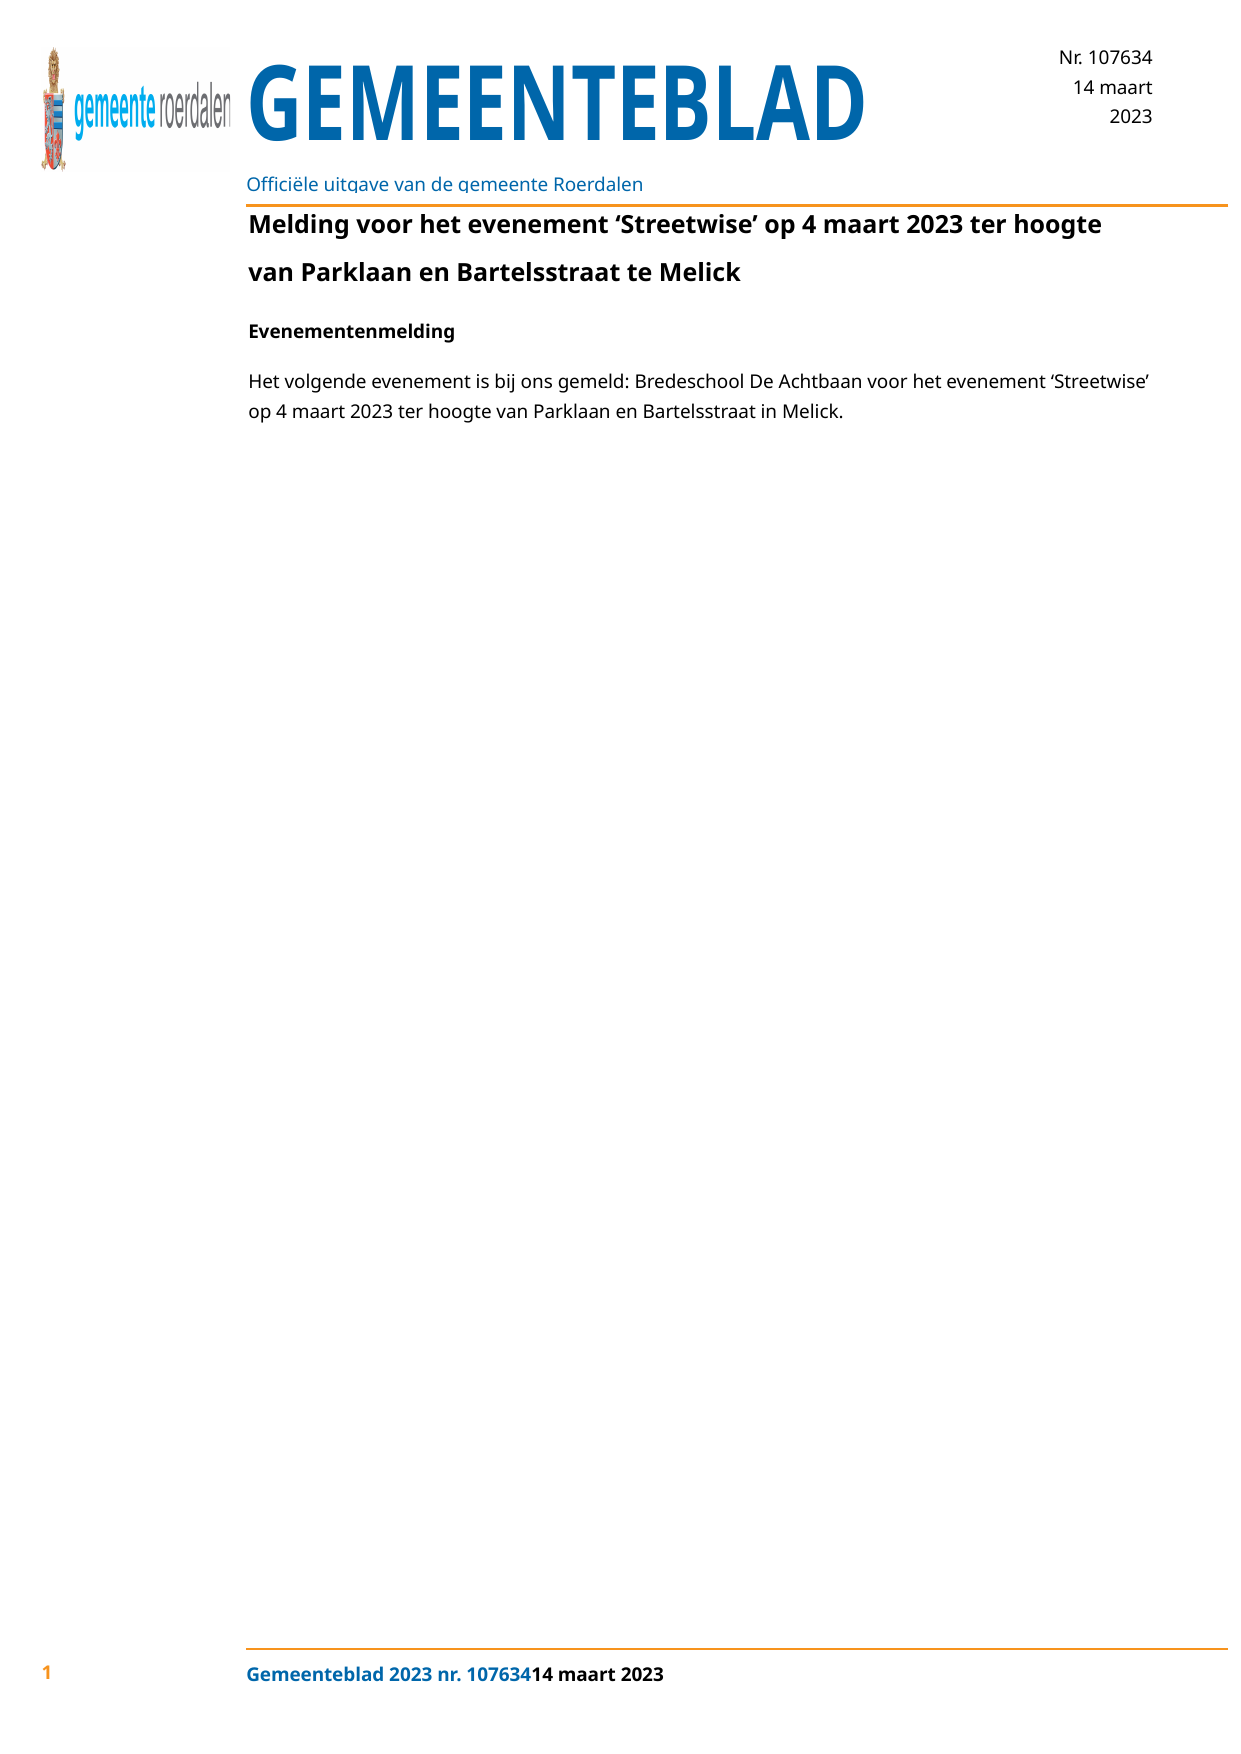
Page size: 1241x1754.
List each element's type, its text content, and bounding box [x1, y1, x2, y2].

picture [41, 47, 231, 172]
text Evenementenmelding [248, 318, 1152, 344]
text Het volgende evenement is bij ons gemeld: Bredeschool De Achtbaan voor het evenement ‘Streetwise’ op 4 maart 2023 ter hoogte van Parklaan en Bartelsstraat in Melick. [248, 368, 1152, 424]
text Melding voor het evenement ‘Streetwise’ op 4 maart 2023 ter hoogte van Parklaan en Bartelsstraat te Melick [248, 207, 1152, 288]
